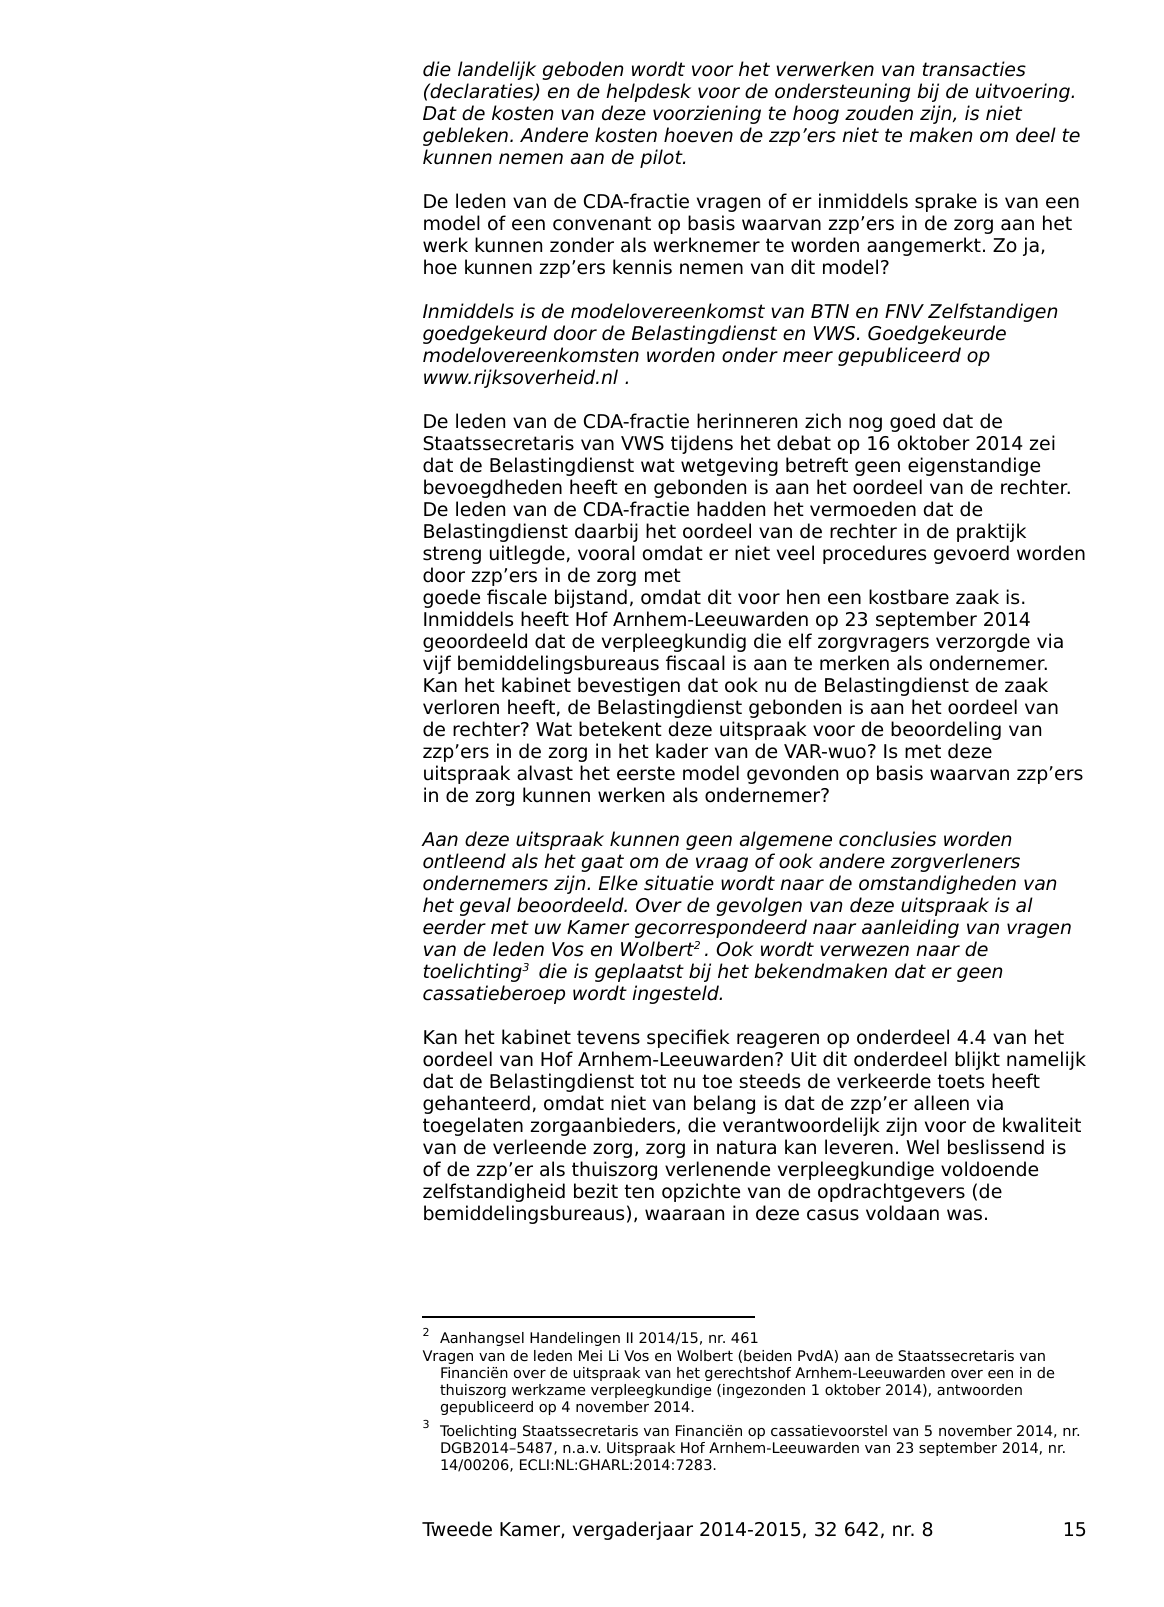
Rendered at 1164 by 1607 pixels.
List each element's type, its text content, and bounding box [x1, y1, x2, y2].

text goede fiscale bijstand, omdat dit voor hen een kostbare zaak is. Inmiddels heeft Hof Arnhem-Leeuwarden op 23 september 2014 geoordeeld dat de verpleegkundig die elf zorgvragers verzorgde via vijf bemiddelingsbureaus fiscaal is aan te merken als ondernemer. [422, 587, 1087, 675]
text Aan deze uitspraak kunnen geen algemene conclusies worden ontleend als het gaat om de vraag of ook andere zorgverleners ondernemers zijn. Elke situatie wordt naar de omstandigheden van het geval beoordeeld. Over de gevolgen van deze uitspraak is al eerder met uw Kamer gecorrespondeerd naar aanleiding van vragen van de leden Vos en Wolbert. Ook wordt verwezen naar de toelichting die is geplaatst bij het bekendmaken dat er geen cassatieberoep wordt ingesteld. [422, 829, 1087, 1005]
text Toelichting Staatssecretaris van Financiën op cassatievoorstel van 5 november 2014, nr. DGB2014–5487, n.a.v. Uitspraak Hof Arnhem-Leeuwarden van 23 september 2014, nr. 14/00206, ECLI:NL:GHARL:2014:7283. [422, 1418, 1087, 1474]
text De leden van de CDA-fractie herinneren zich nog goed dat de Staatssecretaris van VWS tijdens het debat op 16 oktober 2014 zei dat de Belastingdienst wat wetgeving betreft geen eigenstandige bevoegdheden heeft en gebonden is aan het oordeel van de rechter. De leden van de CDA-fractie hadden het vermoeden dat de Belastingdienst daarbij het oordeel van de rechter in de praktijk streng uitlegde, vooral omdat er niet veel procedures gevoerd worden door zzp’ers in de zorg met [422, 411, 1087, 587]
text Kan het kabinet tevens specifiek reageren op onderdeel 4.4 van het oordeel van Hof Arnhem-Leeuwarden? Uit dit onderdeel blijkt namelijk dat de Belastingdienst tot nu toe steeds de verkeerde toets heeft gehanteerd, omdat niet van belang is dat de zzp’er alleen via toegelaten zorgaanbieders, die verantwoordelijk zijn voor de kwaliteit van de verleende zorg, zorg in natura kan leveren. Wel beslissend is of de zzp’er als thuiszorg verlenende verpleegkundige voldoende zelfstandigheid bezit ten opzichte van de opdrachtgevers (de bemiddelingsbureaus), waaraan in deze casus voldaan was. [422, 1027, 1087, 1225]
text De leden van de CDA-fractie vragen of er inmiddels sprake is van een model of een convenant op basis waarvan zzp’ers in de zorg aan het werk kunnen zonder als werknemer te worden aangemerkt. Zo ja, hoe kunnen zzp’ers kennis nemen van dit model? [422, 191, 1087, 279]
text Aanhangsel Handelingen II 2014/15, nr. 461 [422, 1326, 1087, 1348]
text Vragen van de leden Mei Li Vos en Wolbert (beiden PvdA) aan de Staatssecretaris van Financiën over de uitspraak van het gerechtshof Arnhem-Leeuwarden over een in de thuiszorg werkzame verpleegkundige (ingezonden 1 oktober 2014), antwoorden gepubliceerd op 4 november 2014. [422, 1348, 1087, 1416]
text die landelijk geboden wordt voor het verwerken van transacties (declaraties) en de helpdesk voor de ondersteuning bij de uitvoering. Dat de kosten van deze voorziening te hoog zouden zijn, is niet gebleken. Andere kosten hoeven de zzp’ers niet te maken om deel te kunnen nemen aan de pilot. [422, 59, 1087, 169]
text Inmiddels is de modelovereenkomst van BTN en FNV Zelfstandigen goedgekeurd door de Belastingdienst en VWS. Goedgekeurde modelovereenkomsten worden onder meer gepubliceerd op www.rijksoverheid.nl . [422, 301, 1087, 389]
text Kan het kabinet bevestigen dat ook nu de Belastingdienst de zaak verloren heeft, de Belastingdienst gebonden is aan het oordeel van de rechter? Wat betekent deze uitspraak voor de beoordeling van zzp’ers in de zorg in het kader van de VAR-wuo? Is met deze uitspraak alvast het eerste model gevonden op basis waarvan zzp’ers in de zorg kunnen werken als ondernemer? [422, 675, 1087, 807]
